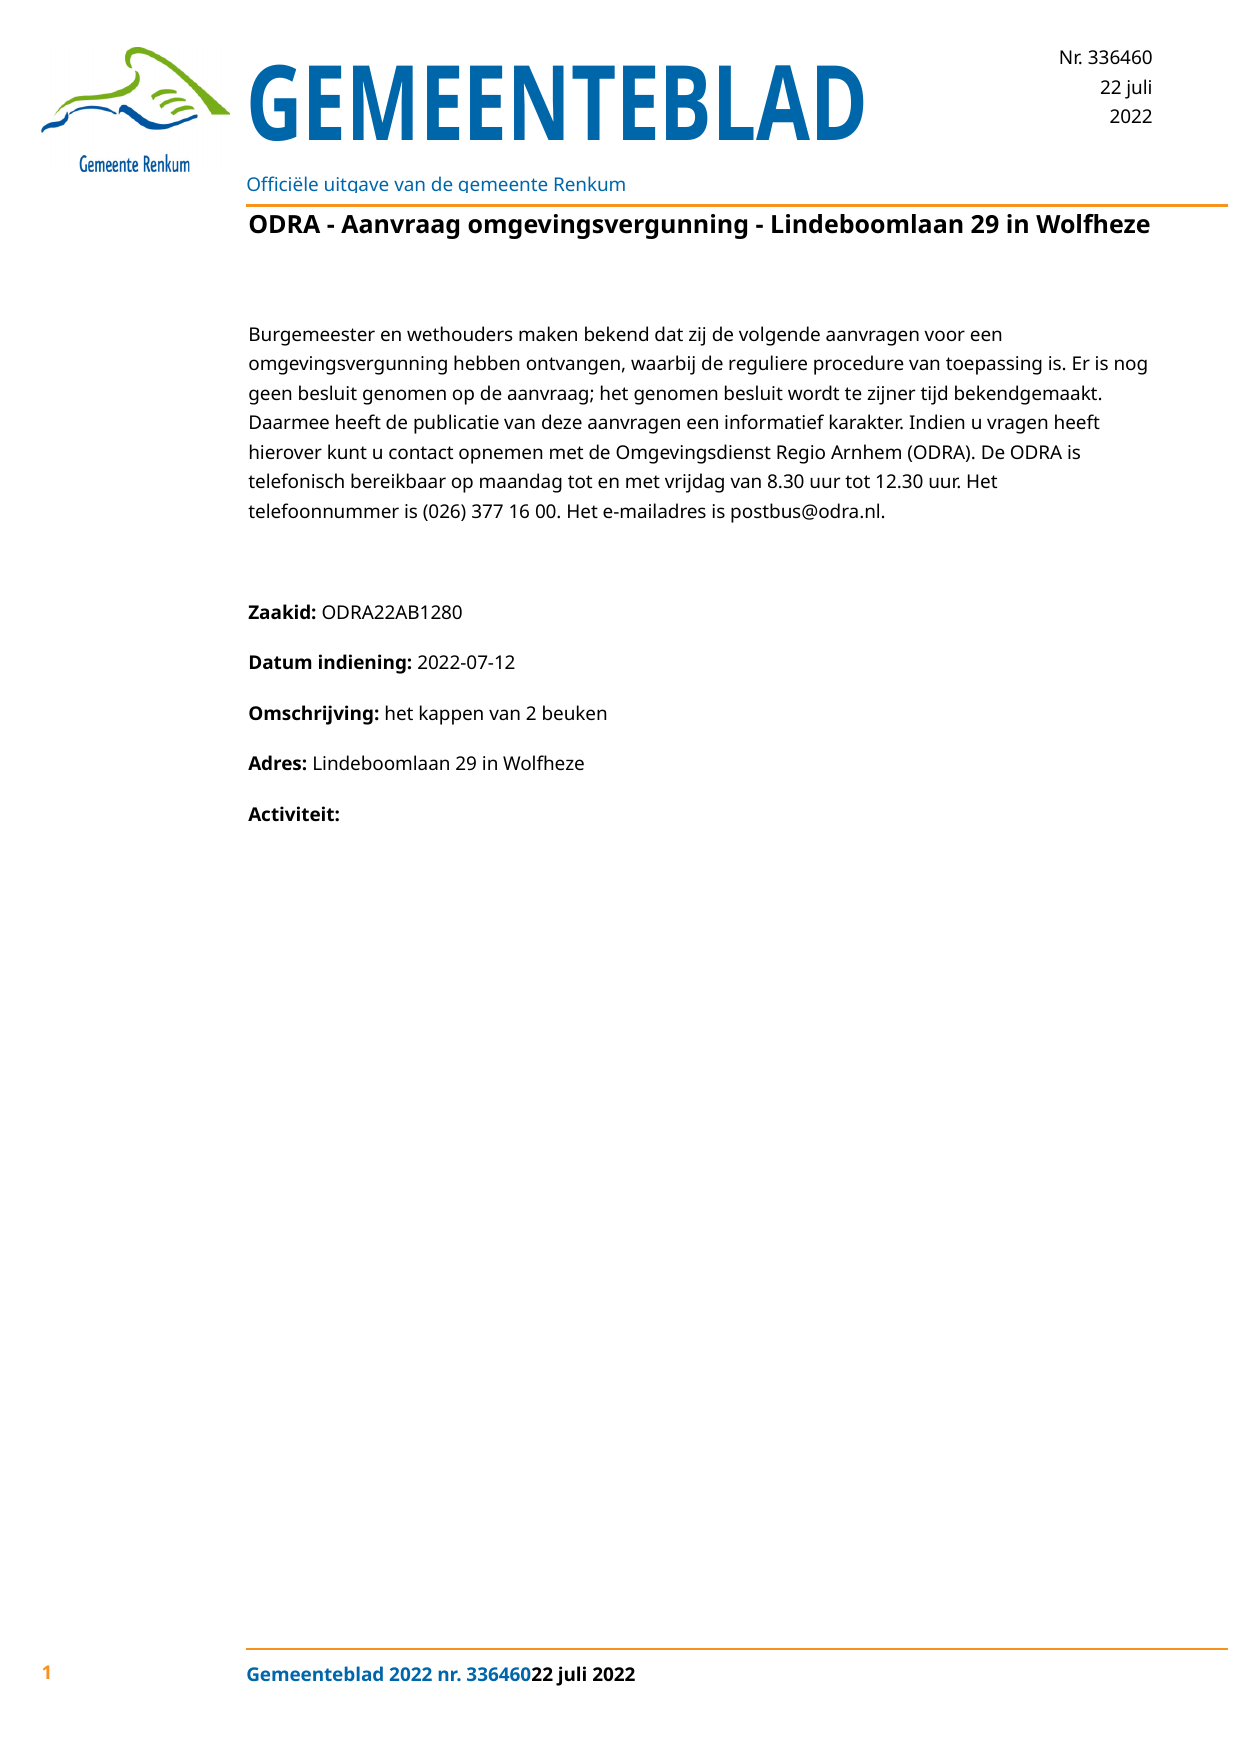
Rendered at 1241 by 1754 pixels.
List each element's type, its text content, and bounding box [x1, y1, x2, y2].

text Omschrijving: het kappen van 2 beuken [248, 700, 1152, 726]
picture [41, 47, 231, 172]
text Adres: Lindeboomlaan 29 in Wolfheze [248, 750, 1152, 776]
text ODRA - Aanvraag omgevingsvergunning - Lindeboomlaan 29 in Wolfheze [248, 207, 1152, 241]
text Burgemeester en wethouders maken bekend dat zij de volgende aanvragen voor een omgevingsvergunning hebben ontvangen, waarbij de reguliere procedure van toepassing is. Er is nog geen besluit genomen op de aanvraag; het genomen besluit wordt te zijner tijd bekendgemaakt. Daarmee heeft de publicatie van deze aanvragen een informatief karakter. Indien u vragen heeft hierover kunt u contact opnemen met de Omgevingsdienst Regio Arnhem (ODRA). De ODRA is telefonisch bereikbaar op maandag tot en met vrijdag van 8.30 uur tot 12.30 uur. Het telefoonnummer is (026) 377 16 00. Het e-mailadres is postbus@odra.nl. [248, 321, 1152, 524]
text Zaakid: ODRA22AB1280 [248, 599, 1152, 625]
text Datum indiening: 2022-07-12 [248, 649, 1152, 675]
text Activiteit: [248, 801, 1152, 826]
